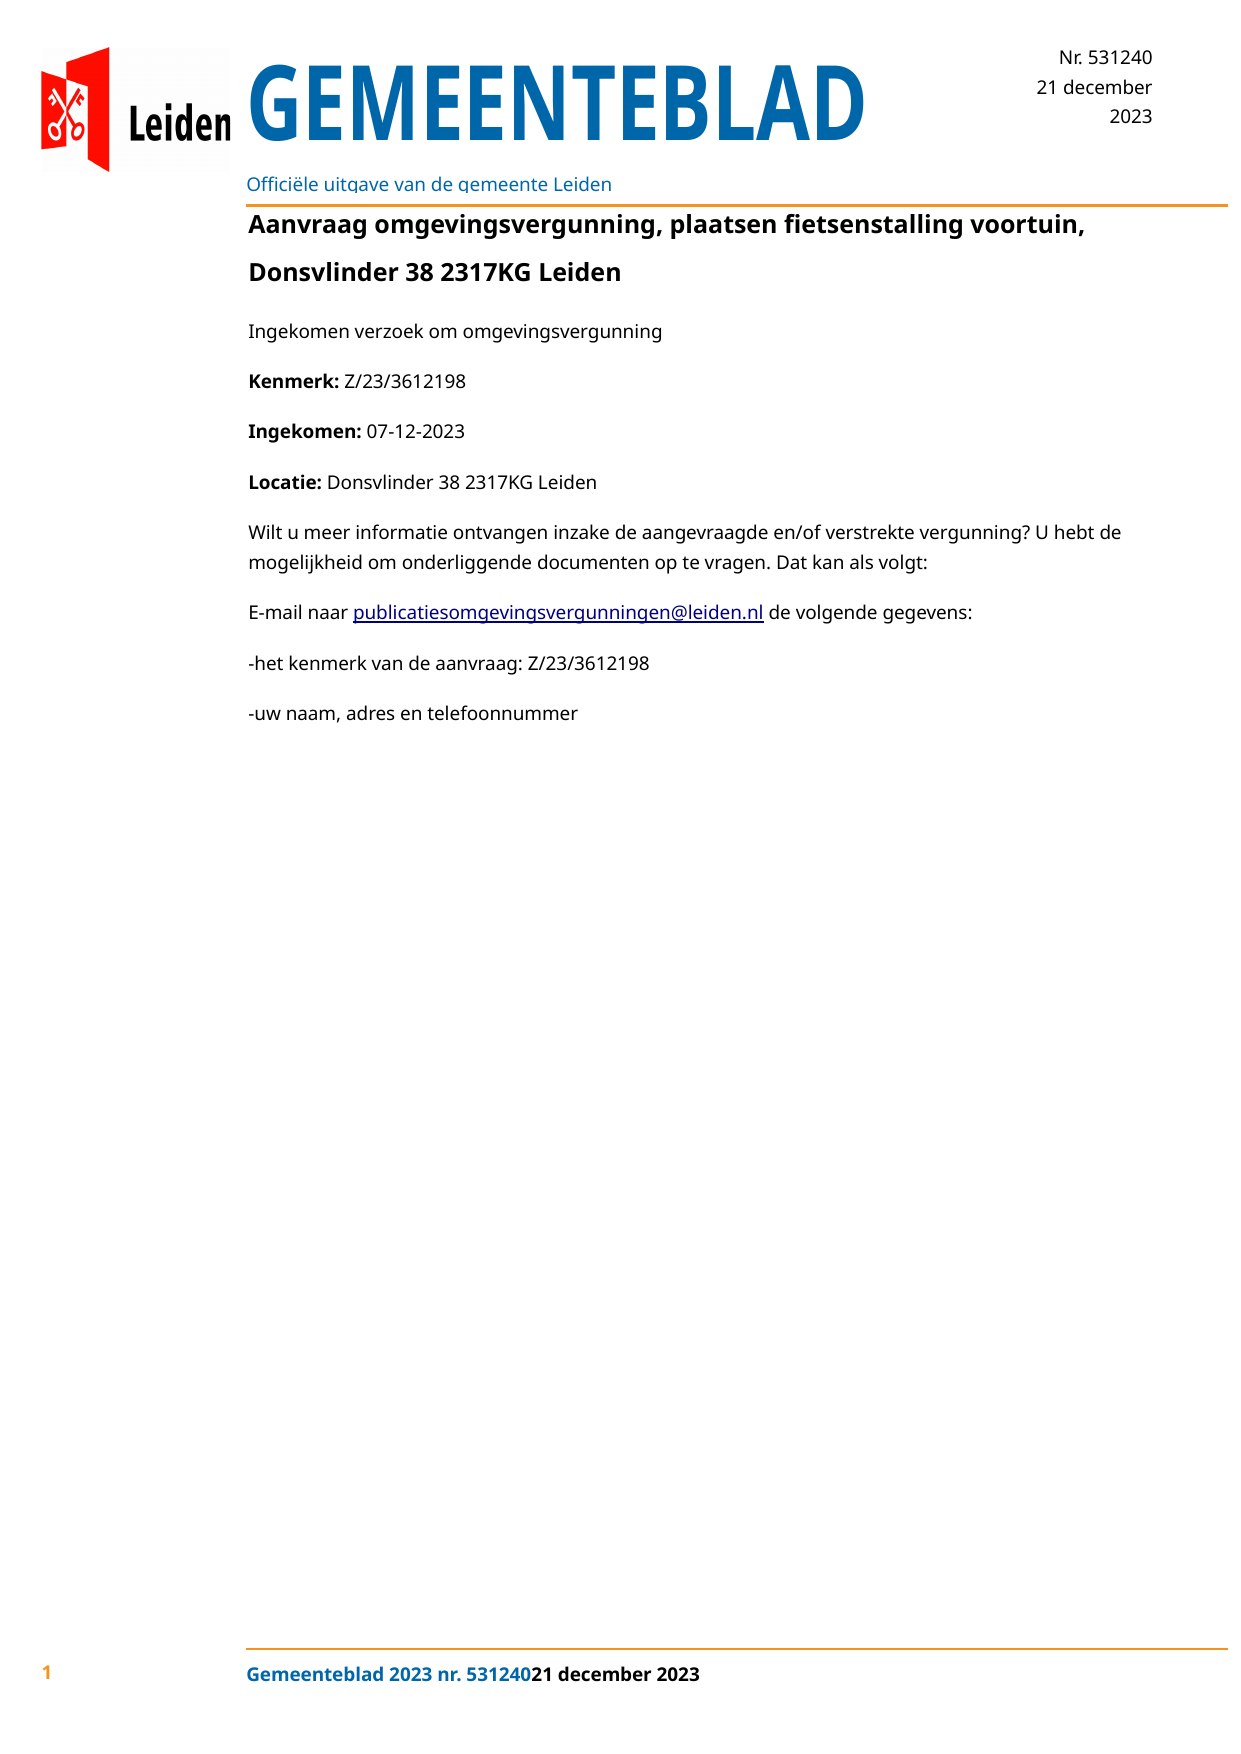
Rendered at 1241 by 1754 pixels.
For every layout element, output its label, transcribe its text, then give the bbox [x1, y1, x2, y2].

text -het kenmerk van de aanvraag: Z/23/3612198 [248, 650, 1152, 676]
text Ingekomen verzoek om omgevingsvergunning [248, 318, 1152, 344]
text Ingekomen: 07-12-2023 [248, 419, 1152, 444]
text Aanvraag omgevingsvergunning, plaatsen fietsenstalling voortuin, Donsvlinder 38 2317KG Leiden [248, 207, 1152, 288]
text E-mail naar publicatiesomgevingsvergunningen@leiden.nl de volgende gegevens: [248, 599, 1152, 625]
picture [41, 47, 231, 172]
text Locatie: Donsvlinder 38 2317KG Leiden [248, 469, 1152, 495]
text Wilt u meer informatie ontvangen inzake de aangevraagde en/of verstrekte vergunning? U hebt de mogelijkheid om onderliggende documenten op te vragen. Dat kan als volgt: [248, 519, 1152, 575]
text Kenmerk: Z/23/3612198 [248, 368, 1152, 394]
text -uw naam, adres en telefoonnummer [248, 700, 1152, 726]
